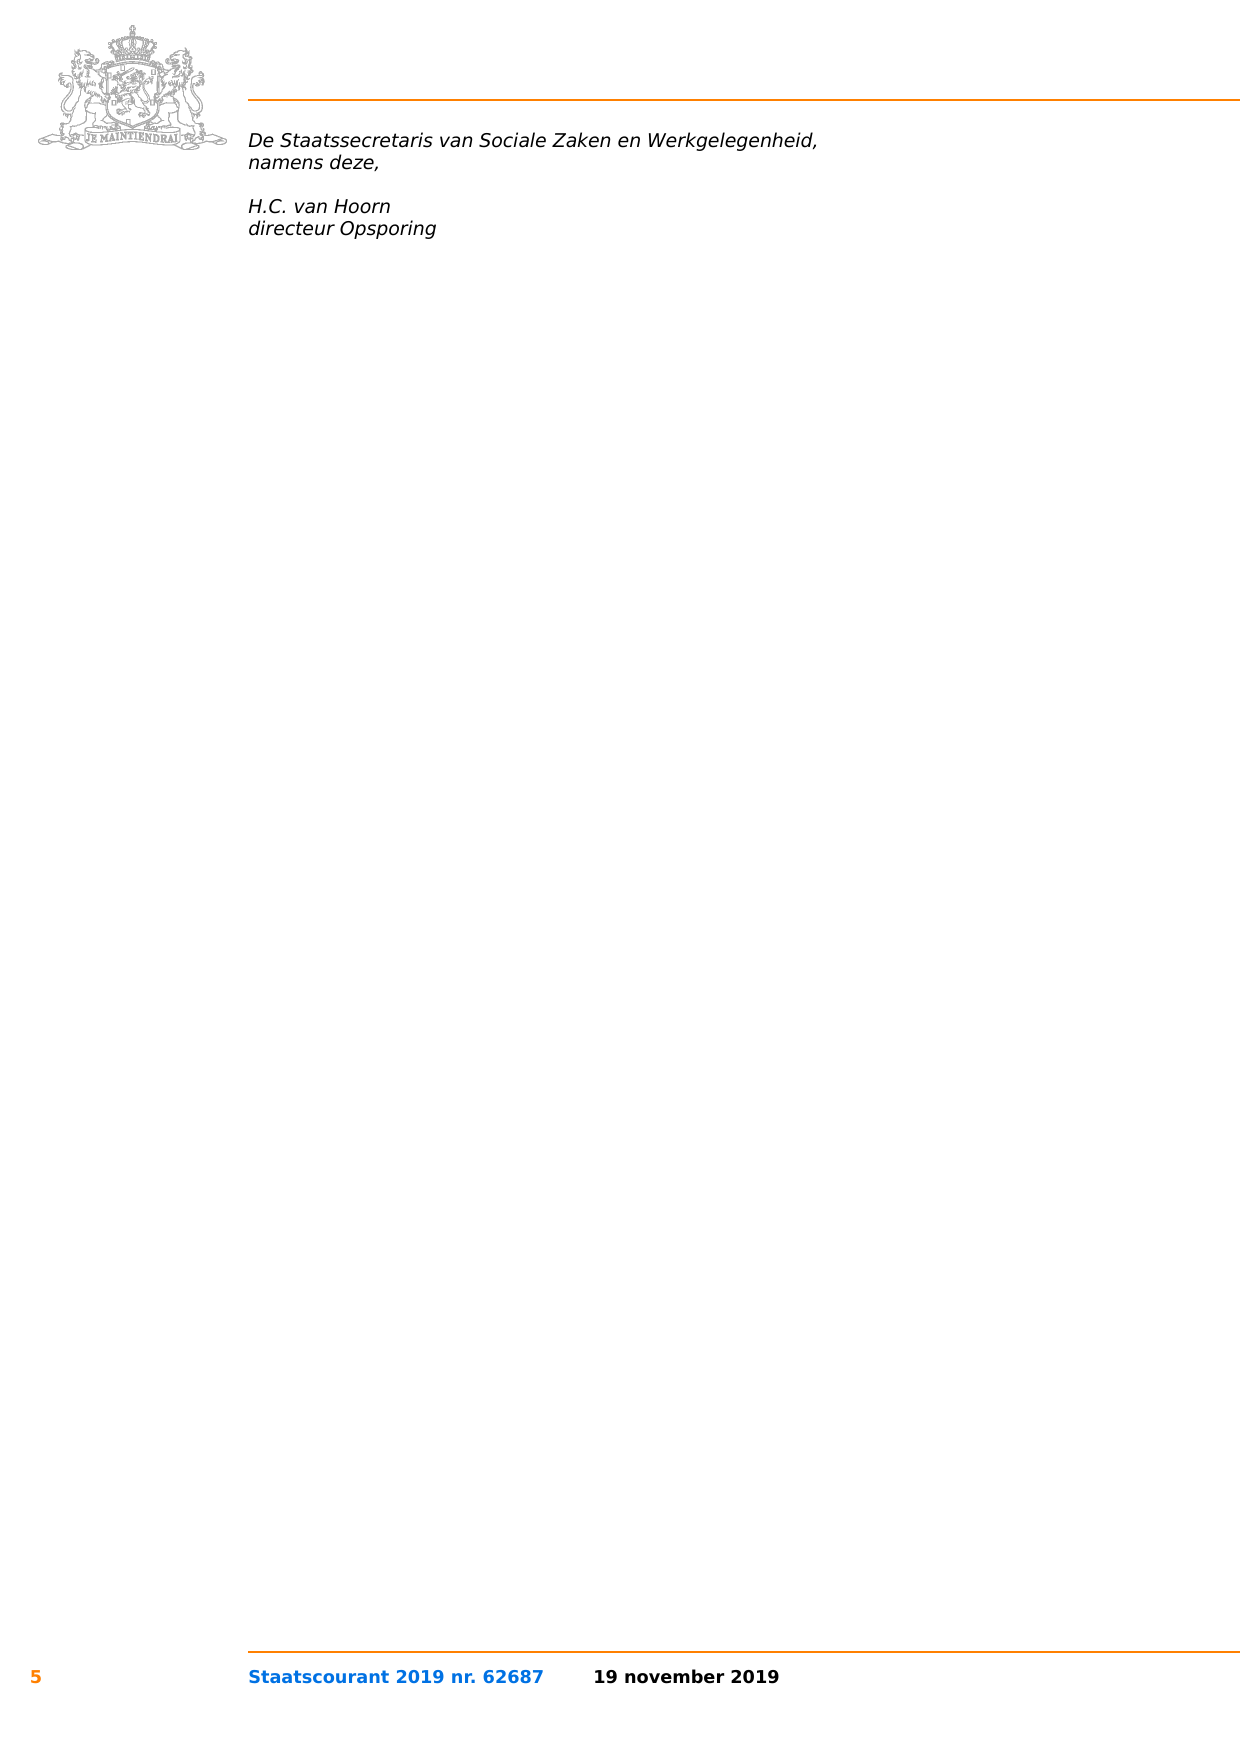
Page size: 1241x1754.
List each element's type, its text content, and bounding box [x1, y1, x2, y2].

text De Staatssecretaris van Sociale Zaken en Werkgelegenheid, namens deze, H.C. van Hoorn directeur Opsporing [248, 130, 1163, 240]
picture [38, 25, 227, 150]
